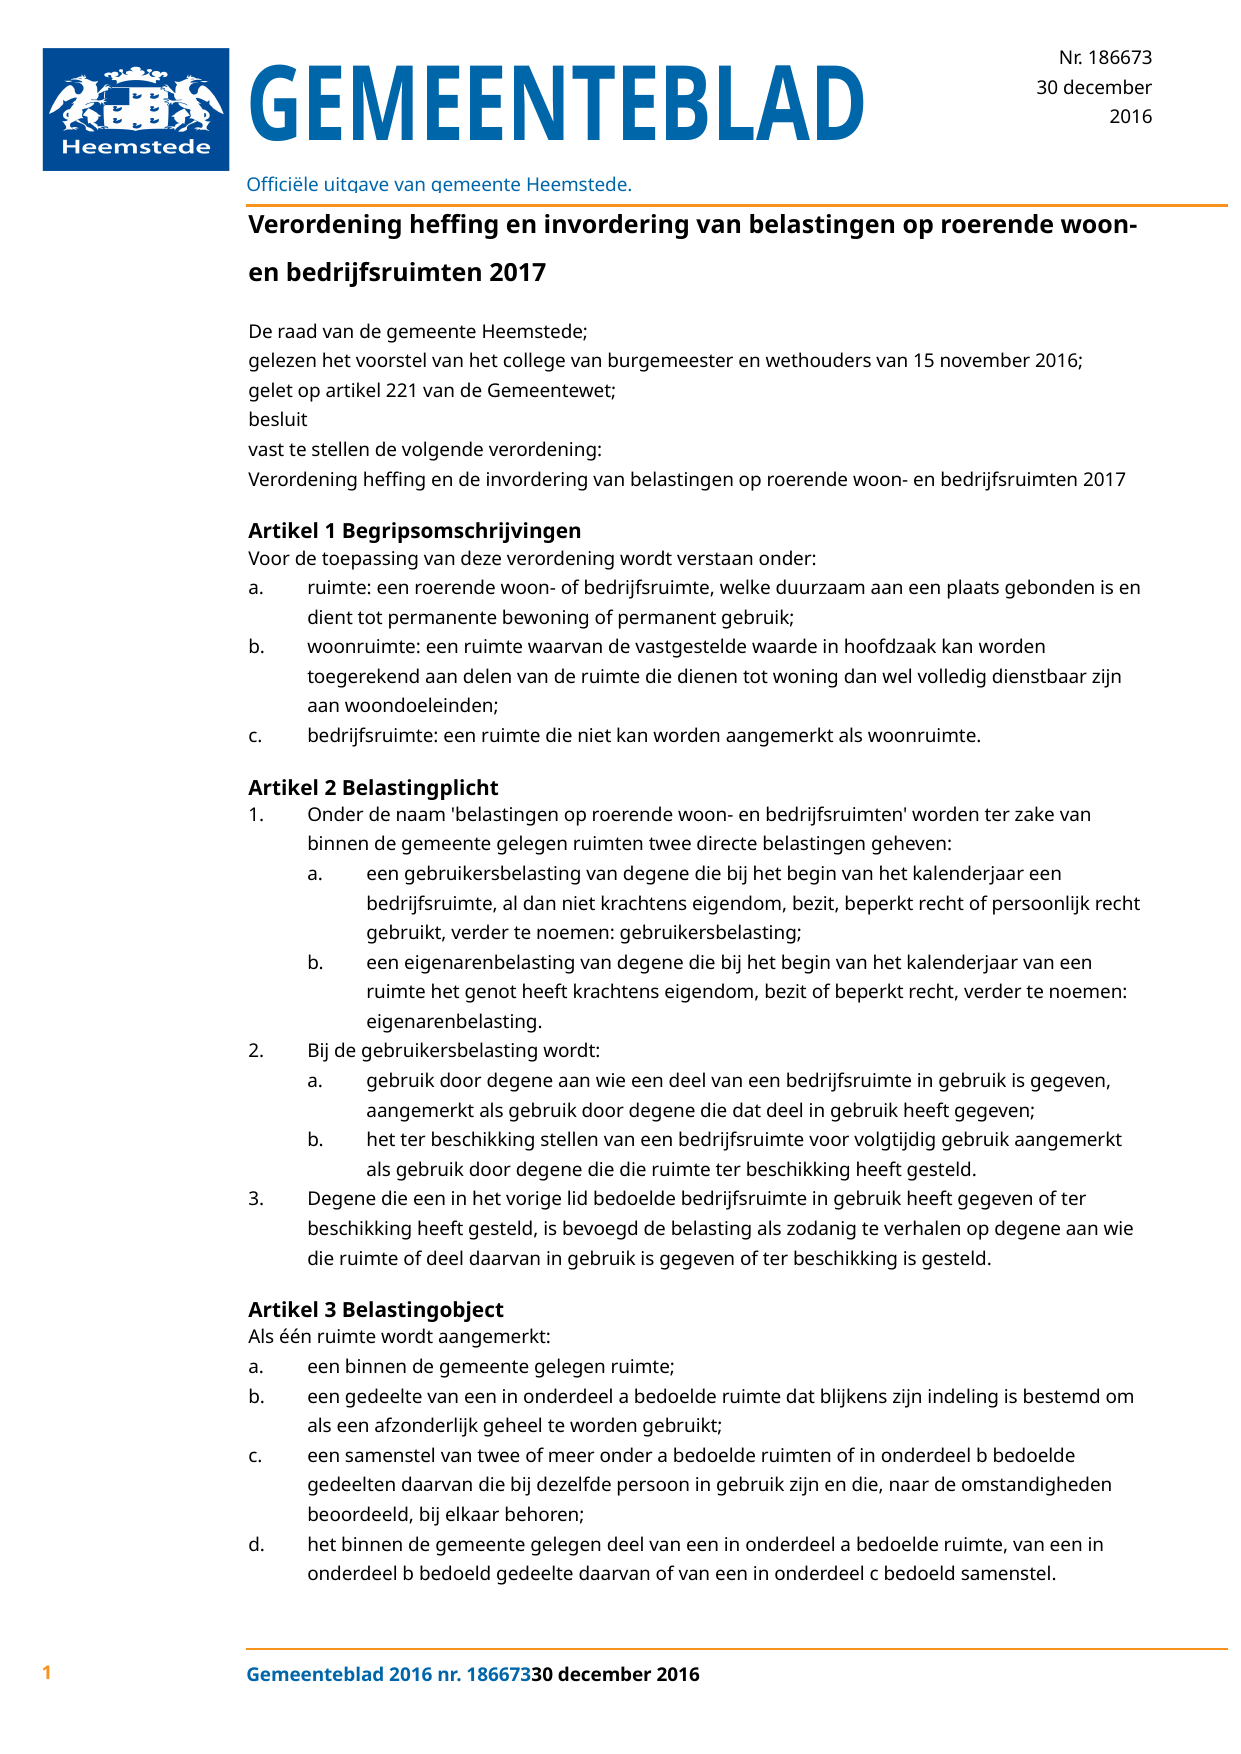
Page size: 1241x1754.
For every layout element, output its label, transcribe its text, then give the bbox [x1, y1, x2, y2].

list een gedeelte van een in onderdeel a bedoelde ruimte dat blijkens zijn indeling is bestemd om als een afzonderlijk geheel te worden gebruikt; [248, 1383, 1152, 1438]
text Verordening heffing en invordering van belastingen op roerende woon- en bedrijfsruimten 2017 [248, 207, 1152, 288]
list woonruimte: een ruimte waarvan de vastgestelde waarde in hoofdzaak kan worden toegerekend aan delen van de ruimte die dienen tot woning dan wel volledig dienstbaar zijn aan woondoeleinden; [248, 633, 1152, 718]
list gebruik door degene aan wie een deel van een bedrijfsruimte in gebruik is gegeven, aangemerkt als gebruik door degene die dat deel in gebruik heeft gegeven; [307, 1067, 1152, 1123]
text Als één ruimte wordt aangemerkt: [248, 1324, 1152, 1349]
list het ter beschikking stellen van een bedrijfsruimte voor volgtijdig gebruik aangemerkt als gebruik door degene die die ruimte ter beschikking heeft gesteld. [307, 1126, 1152, 1182]
list het binnen de gemeente gelegen deel van een in onderdeel a bedoelde ruimte, van een in onderdeel b bedoeld gedeelte daarvan of van een in onderdeel c bedoeld samenstel. [248, 1531, 1152, 1586]
list een eigenarenbelasting van degene die bij het begin van het kalenderjaar van een ruimte het genot heeft krachtens eigendom, bezit of beperkt recht, verder te noemen: eigenarenbelasting. [307, 949, 1152, 1034]
list een gebruikersbelasting van degene die bij het begin van het kalenderjaar een bedrijfsruimte, al dan niet krachtens eigendom, bezit, beperkt recht of persoonlijk recht gebruikt, verder te noemen: gebruikersbelasting; [307, 860, 1152, 945]
text gelezen het voorstel van het college van burgemeester en wethouders van 15 november 2016; [248, 347, 1152, 373]
list Bij de gebruikersbelasting wordt: [248, 1038, 1152, 1063]
text Voor de toepassing van deze verordening wordt verstaan onder: [248, 545, 1152, 570]
text Artikel 3 Belastingobject [248, 1295, 1152, 1324]
list Onder de naam 'belastingen op roerende woon- en bedrijfsruimten' worden ter zake van binnen de gemeente gelegen ruimten twee directe belastingen geheven: [248, 801, 1152, 856]
list ruimte: een roerende woon- of bedrijfsruimte, welke duurzaam aan een plaats gebonden is en dient tot permanente bewoning of permanent gebruik; [248, 574, 1152, 629]
text De raad van de gemeente Heemstede; [248, 318, 1152, 344]
text Verordening heffing en de invordering van belastingen op roerende woon- en bedrijfsruimten 2017 [248, 466, 1152, 492]
list Degene die een in het vorige lid bedoelde bedrijfsruimte in gebruik heeft gegeven of ter beschikking heeft gesteld, is bevoegd de belasting als zodanig te verhalen op degene aan wie die ruimte of deel daarvan in gebruik is gegeven of ter beschikking is gesteld. [248, 1186, 1152, 1271]
text vast te stellen de volgende verordening: [248, 436, 1152, 462]
text gelet op artikel 221 van de Gemeentewet; [248, 377, 1152, 403]
picture [41, 47, 231, 172]
list een binnen de gemeente gelegen ruimte; [248, 1353, 1152, 1379]
list een samenstel van twee of meer onder a bedoelde ruimten of in onderdeel b bedoelde gedeelten daarvan die bij dezelfde persoon in gebruik zijn en die, naar de omstandigheden beoordeeld, bij elkaar behoren; [248, 1442, 1152, 1527]
text besluit [248, 407, 1152, 432]
list bedrijfsruimte: een ruimte die niet kan worden aangemerkt als woonruimte. [248, 722, 1152, 748]
text Artikel 1 Begripsomschrijvingen [248, 516, 1152, 545]
text Artikel 2 Belastingplicht [248, 773, 1152, 801]
